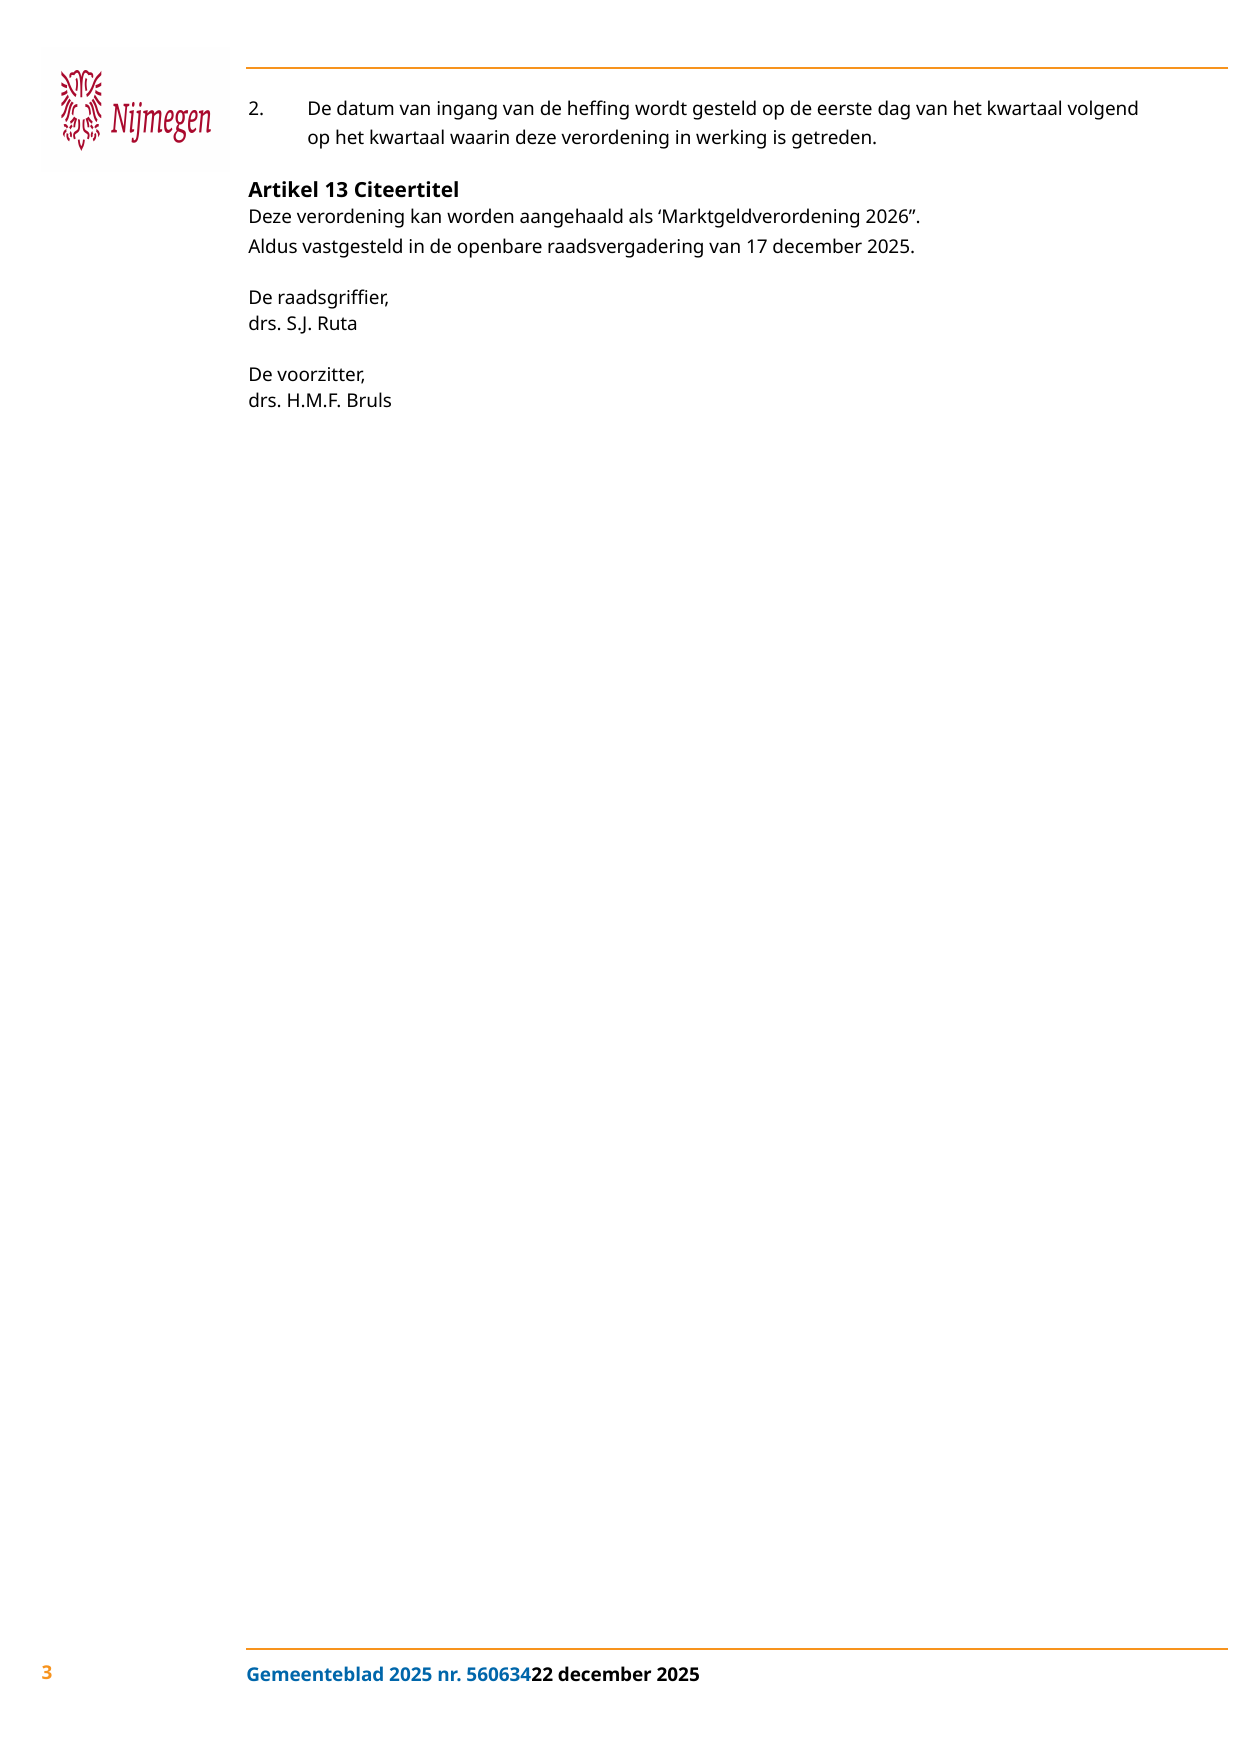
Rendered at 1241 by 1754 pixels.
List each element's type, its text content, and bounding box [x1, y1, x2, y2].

text drs. S.J. Ruta [248, 310, 1152, 336]
text Deze verordening kan worden aangehaald als ‘Marktgeldverordening 2026”. [248, 203, 1152, 229]
text De voorzitter, [248, 361, 1152, 387]
text drs. H.M.F. Bruls [248, 387, 1152, 413]
picture [41, 47, 231, 172]
text Artikel 13 Citeertitel [248, 175, 1152, 203]
list De datum van ingang van de heffing wordt gesteld op de eerste dag van het kwartaal volgend op het kwartaal waarin deze verordening in werking is getreden. [248, 95, 1152, 150]
text De raadsgriffier, [248, 284, 1152, 310]
text Aldus vastgesteld in de openbare raadsvergadering van 17 december 2025. [248, 233, 1152, 258]
